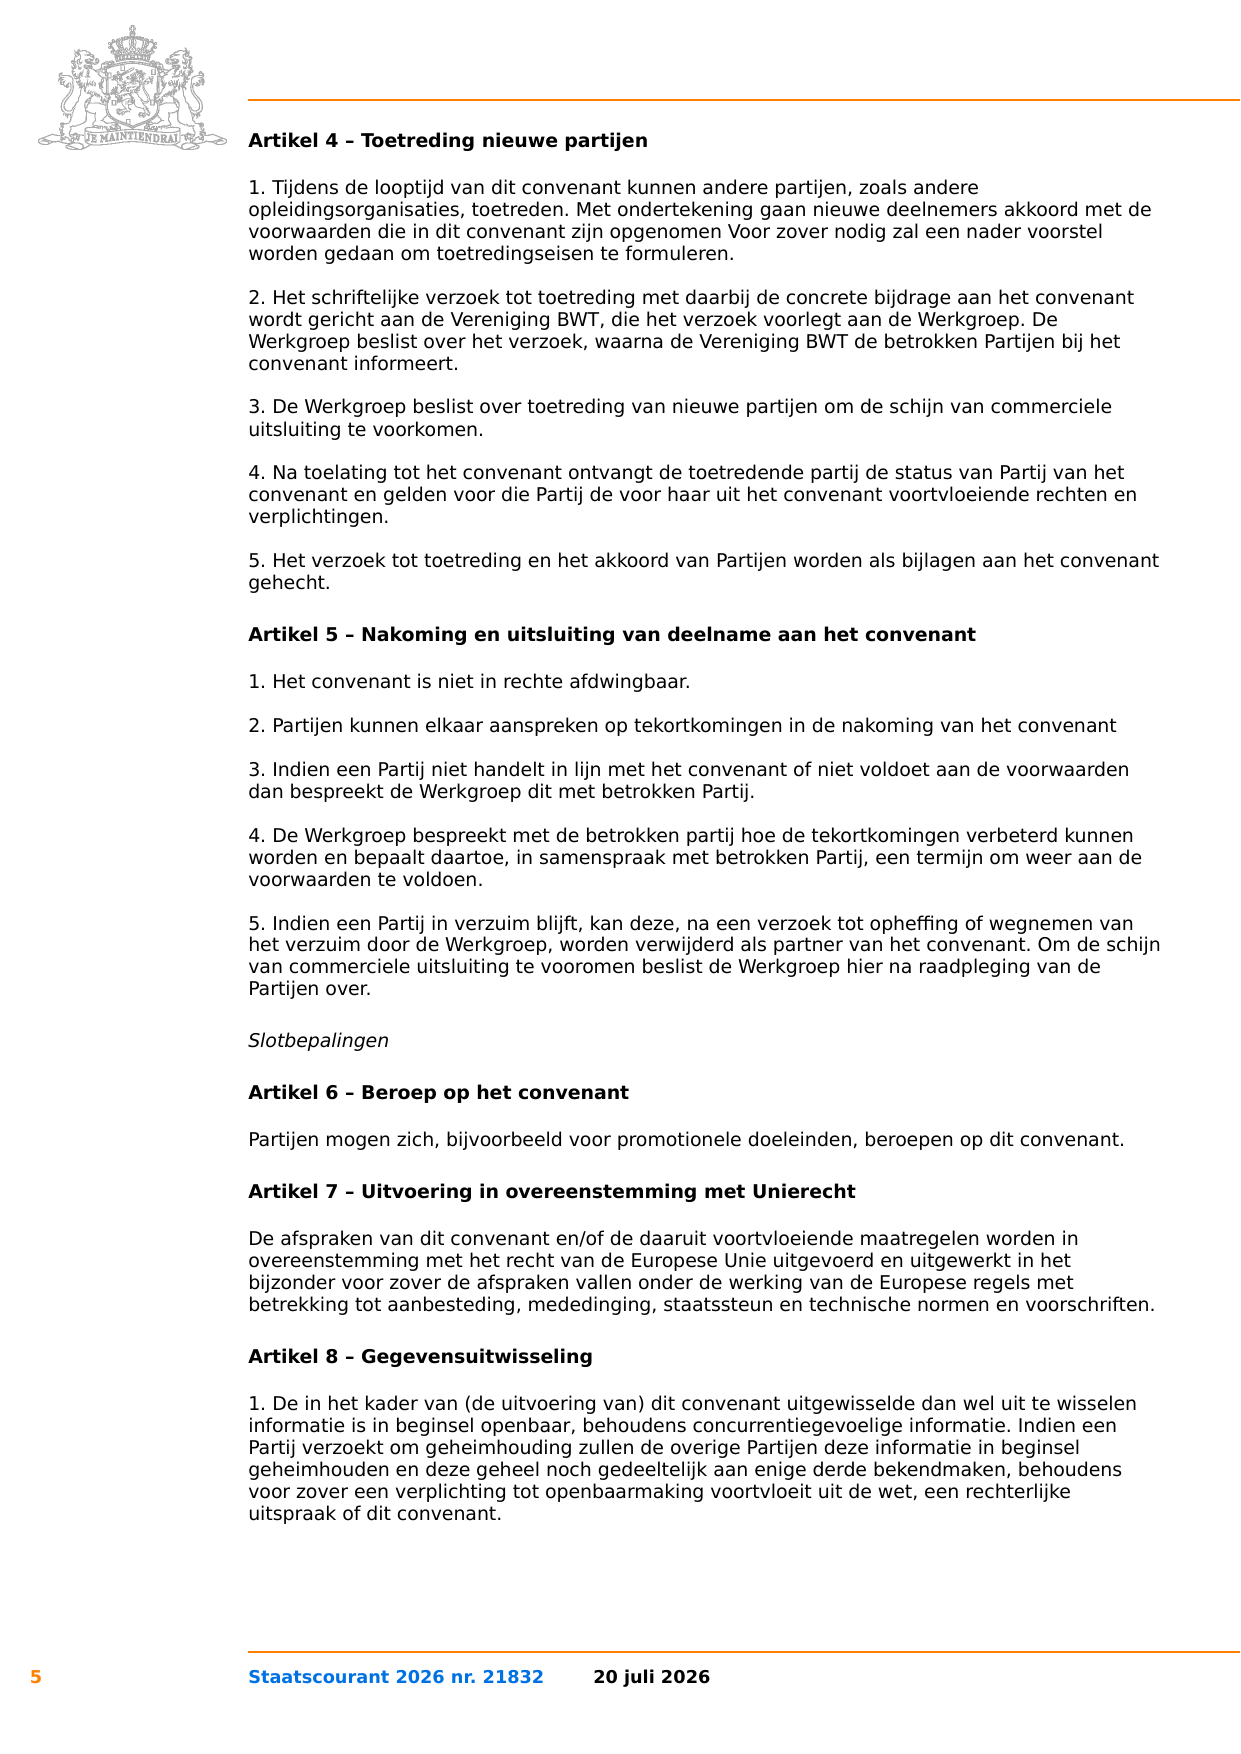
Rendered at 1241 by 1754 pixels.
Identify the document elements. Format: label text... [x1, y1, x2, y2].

text 4. Na toelating tot het convenant ontvangt de toetredende partij de status van Partij van het convenant en gelden voor die Partij de voor haar uit het convenant voortvloeiende rechten en verplichtingen. [248, 462, 1163, 528]
text 1. De in het kader van (de uitvoering van) dit convenant uitgewisselde dan wel uit te wisselen informatie is in beginsel openbaar, behoudens concurrentiegevoelige informatie. Indien een Partij verzoekt om geheimhouding zullen de overige Partijen deze informatie in beginsel geheimhouden en deze geheel noch gedeeltelijk aan enige derde bekendmaken, behoudens voor zover een verplichting tot openbaarmaking voortvloeit uit de wet, een rechterlijke uitspraak of dit convenant. [248, 1393, 1163, 1525]
text 5. Indien een Partij in verzuim blijft, kan deze, na een verzoek tot opheffing of wegnemen van het verzuim door de Werkgroep, worden verwijderd als partner van het convenant. Om de schijn van commerciele uitsluiting te vooromen beslist de Werkgroep hier na raadpleging van de Partijen over. [248, 912, 1163, 1000]
subtitle Artikel 8 – Gegevensuitwisseling [248, 1346, 1163, 1368]
text 3. De Werkgroep beslist over toetreding van nieuwe partijen om de schijn van commerciele uitsluiting te voorkomen. [248, 396, 1163, 440]
subtitle Artikel 5 – Nakoming en uitsluiting van deelname aan het convenant [248, 624, 1163, 646]
text 4. De Werkgroep bespreekt met de betrokken partij hoe de tekortkomingen verbeterd kunnen worden en bepaalt daartoe, in samenspraak met betrokken Partij, een termijn om weer aan de voorwaarden te voldoen. [248, 824, 1163, 891]
text 2. Partijen kunnen elkaar aanspreken op tekortkomingen in de nakoming van het convenant [248, 715, 1163, 737]
text Partijen mogen zich, bijvoorbeeld voor promotionele doeleinden, beroepen op dit convenant. [248, 1129, 1163, 1151]
text 3. Indien een Partij niet handelt in lijn met het convenant of niet voldoet aan de voorwaarden dan bespreekt de Werkgroep dit met betrokken Partij. [248, 759, 1163, 803]
subtitle Artikel 6 – Beroep op het convenant [248, 1082, 1163, 1104]
text De afspraken van dit convenant en/of de daaruit voortvloeiende maatregelen worden in overeenstemming met het recht van de Europese Unie uitgevoerd en uitgewerkt in het bijzonder voor zover de afspraken vallen onder de werking van de Europese regels met betrekking tot aanbesteding, mededinging, staatssteun en technische normen en voorschriften. [248, 1228, 1163, 1316]
text 1. Het convenant is niet in rechte afdwingbaar. [248, 671, 1163, 693]
picture [38, 25, 227, 150]
subtitle Artikel 7 – Uitvoering in overeenstemming met Unierecht [248, 1181, 1163, 1203]
subtitle Artikel 4 – Toetreding nieuwe partijen [248, 130, 1163, 152]
text 2. Het schriftelijke verzoek tot toetreding met daarbij de concrete bijdrage aan het convenant wordt gericht aan de Vereniging BWT, die het verzoek voorlegt aan de Werkgroep. De Werkgroep beslist over het verzoek, waarna de Vereniging BWT de betrokken Partijen bij het convenant informeert. [248, 287, 1163, 374]
text 1. Tijdens de looptijd van dit convenant kunnen andere partijen, zoals andere opleidingsorganisaties, toetreden. Met ondertekening gaan nieuwe deelnemers akkoord met de voorwaarden die in dit convenant zijn opgenomen Voor zover nodig zal een nader voorstel worden gedaan om toetredingseisen te formuleren. [248, 177, 1163, 265]
subtitle Slotbepalingen [248, 1030, 1163, 1052]
text 5. Het verzoek tot toetreding en het akkoord van Partijen worden als bijlagen aan het convenant gehecht. [248, 550, 1163, 594]
